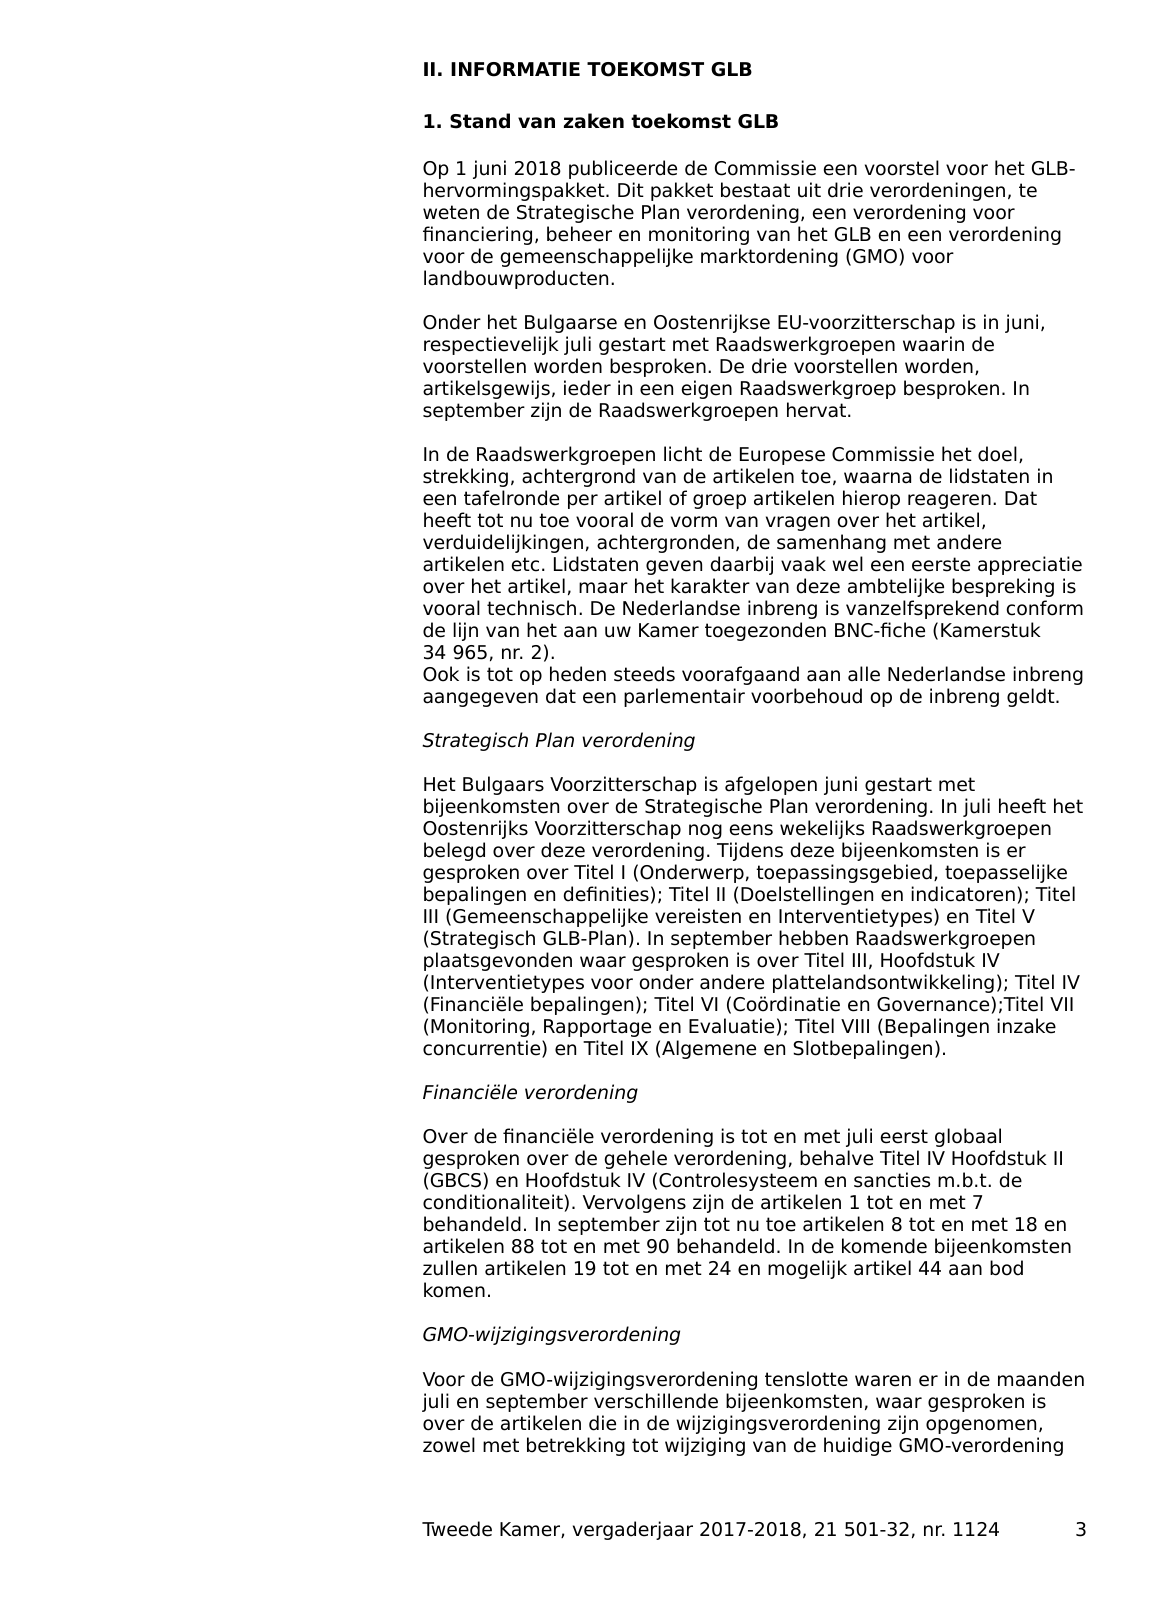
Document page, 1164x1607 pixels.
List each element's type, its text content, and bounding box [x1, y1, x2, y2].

text Op 1 juni 2018 publiceerde de Commissie een voorstel voor het GLB-hervormingspakket. Dit pakket bestaat uit drie verordeningen, te weten de Strategische Plan verordening, een verordening voor financiering, beheer en monitoring van het GLB en een verordening voor de gemeenschappelijke marktordening (GMO) voor landbouwproducten. [422, 158, 1087, 290]
text Onder het Bulgaarse en Oostenrijkse EU-voorzitterschap is in juni, respectievelijk juli gestart met Raadswerkgroepen waarin de voorstellen worden besproken. De drie voorstellen worden, artikelsgewijs, ieder in een eigen Raadswerkgroep besproken. In september zijn de Raadswerkgroepen hervat. [422, 312, 1087, 422]
subtitle Financiële verordening [422, 1082, 1087, 1104]
text Voor de GMO-wijzigingsverordening tenslotte waren er in de maanden juli en september verschillende bijeenkomsten, waar gesproken is over de artikelen die in de wijzigingsverordening zijn opgenomen, zowel met betrekking tot wijziging van de huidige GMO-verordening [422, 1368, 1087, 1456]
subtitle II. INFORMATIE TOEKOMST GLB [422, 59, 1087, 81]
subtitle Strategisch Plan verordening [422, 730, 1087, 752]
text In de Raadswerkgroepen licht de Europese Commissie het doel, strekking, achtergrond van de artikelen toe, waarna de lidstaten in een tafelronde per artikel of groep artikelen hierop reageren. Dat heeft tot nu toe vooral de vorm van vragen over het artikel, verduidelijkingen, achtergronden, de samenhang met andere artikelen etc. Lidstaten geven daarbij vaak wel een eerste appreciatie over het artikel, maar het karakter van deze ambtelijke bespreking is vooral technisch. De Nederlandse inbreng is vanzelfsprekend conform de lijn van het aan uw Kamer toegezonden BNC-fiche (Kamerstuk 34 965, nr. 2). [422, 444, 1087, 664]
subtitle 1. Stand van zaken toekomst GLB [422, 111, 1087, 133]
subtitle GMO-wijzigingsverordening [422, 1324, 1087, 1346]
text Het Bulgaars Voorzitterschap is afgelopen juni gestart met bijeenkomsten over de Strategische Plan verordening. In juli heeft het Oostenrijks Voorzitterschap nog eens wekelijks Raadswerkgroepen belegd over deze verordening. Tijdens deze bijeenkomsten is er gesproken over Titel I (Onderwerp, toepassingsgebied, toepasselijke bepalingen en definities); Titel II (Doelstellingen en indicatoren); Titel III (Gemeenschappelijke vereisten en Interventietypes) en Titel V (Strategisch GLB-Plan). In september hebben Raadswerkgroepen plaatsgevonden waar gesproken is over Titel III, Hoofdstuk IV (Interventietypes voor onder andere plattelandsontwikkeling); Titel IV (Financiële bepalingen); Titel VI (Coördinatie en Governance);Titel VII (Monitoring, Rapportage en Evaluatie); Titel VIII (Bepalingen inzake concurrentie) en Titel IX (Algemene en Slotbepalingen). [422, 774, 1087, 1060]
text Over de financiële verordening is tot en met juli eerst globaal gesproken over de gehele verordening, behalve Titel IV Hoofdstuk II (GBCS) en Hoofdstuk IV (Controlesysteem en sancties m.b.t. de conditionaliteit). Vervolgens zijn de artikelen 1 tot en met 7 behandeld. In september zijn tot nu toe artikelen 8 tot en met 18 en artikelen 88 tot en met 90 behandeld. In de komende bijeenkomsten zullen artikelen 19 tot en met 24 en mogelijk artikel 44 aan bod komen. [422, 1126, 1087, 1302]
text Ook is tot op heden steeds voorafgaand aan alle Nederlandse inbreng aangegeven dat een parlementair voorbehoud op de inbreng geldt. [422, 664, 1087, 708]
